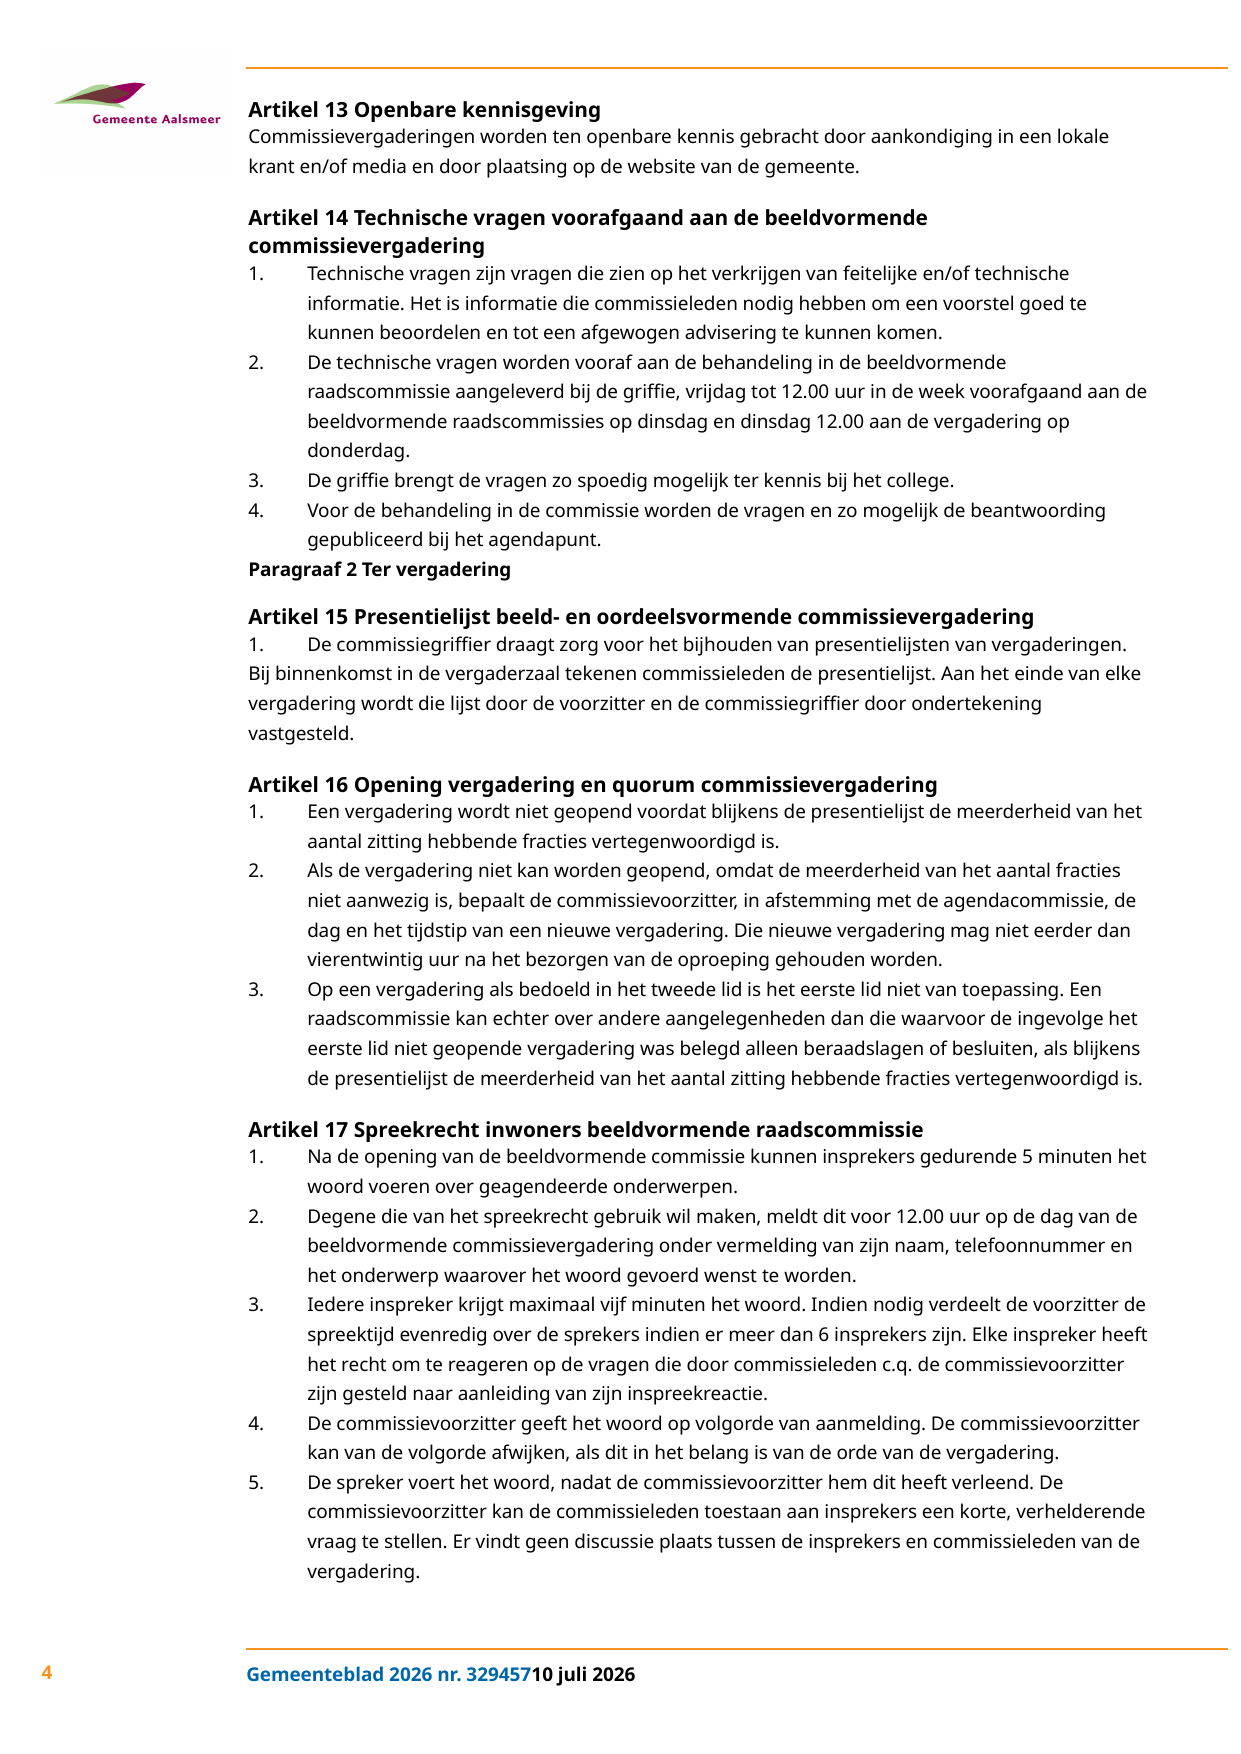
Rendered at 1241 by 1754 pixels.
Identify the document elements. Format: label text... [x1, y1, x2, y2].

text Artikel 16 Opening vergadering en quorum commissievergadering [248, 770, 1152, 798]
list De commissiegriffier draagt zorg voor het bijhouden van presentielijsten van vergaderingen. [248, 631, 1152, 657]
list Op een vergadering als bedoeld in het tweede lid is het eerste lid niet van toepassing. Een raadscommissie kan echter over andere aangelegenheden dan die waarvoor de ingevolge het eerste lid niet geopende vergadering was belegd alleen beraadslagen of besluiten, als blijkens de presentielijst de meerderheid van het aantal zitting hebbende fracties vertegenwoordigd is. [248, 976, 1152, 1091]
list De technische vragen worden vooraf aan de behandeling in de beeldvormende raadscommissie aangeleverd bij de griffie, vrijdag tot 12.00 uur in de week voorafgaand aan de beeldvormende raadscommissies op dinsdag en dinsdag 12.00 aan de vergadering op donderdag. [248, 349, 1152, 463]
text Commissievergaderingen worden ten openbare kennis gebracht door aankondiging in een lokale krant en/of media en door plaatsing op de website van de gemeente. [248, 123, 1152, 178]
text Artikel 13 Openbare kennisgeving [248, 95, 1152, 123]
list Een vergadering wordt niet geopend voordat blijkens de presentielijst de meerderheid van het aantal zitting hebbende fracties vertegenwoordigd is. [248, 798, 1152, 854]
list Technische vragen zijn vragen die zien op het verkrijgen van feitelijke en/of technische informatie. Het is informatie die commissieleden nodig hebben om een voorstel goed te kunnen beoordelen en tot een afgewogen advisering te kunnen komen. [248, 260, 1152, 345]
list Iedere inspreker krijgt maximaal vijf minuten het woord. Indien nodig verdeelt de voorzitter de spreektijd evenredig over de sprekers indien er meer dan 6 insprekers zijn. Elke inspreker heeft het recht om te reageren op de vragen die door commissieleden c.q. de commissievoorzitter zijn gesteld naar aanleiding van zijn inspreekreactie. [248, 1292, 1152, 1406]
list De commissievoorzitter geeft het woord op volgorde van aanmelding. De commissievoorzitter kan van de volgorde afwijken, als dit in het belang is van de orde van de vergadering. [248, 1410, 1152, 1465]
list Als de vergadering niet kan worden geopend, omdat de meerderheid van het aantal fracties niet aanwezig is, bepaalt de commissievoorzitter, in afstemming met de agendacommissie, de dag en het tijdstip van een nieuwe vergadering. Die nieuwe vergadering mag niet eerder dan vierentwintig uur na het bezorgen van de oproeping gehouden worden. [248, 858, 1152, 972]
list De spreker voert het woord, nadat de commissievoorzitter hem dit heeft verleend. De commissievoorzitter kan de commissieleden toestaan aan insprekers een korte, verhelderende vraag te stellen. Er vindt geen discussie plaats tussen de insprekers en commissieleden van de vergadering. [248, 1469, 1152, 1583]
list Degene die van het spreekrecht gebruik wil maken, meldt dit voor 12.00 uur op de dag van de beeldvormende commissievergadering onder vermelding van zijn naam, telefoonnummer en het onderwerp waarover het woord gevoerd wenst te worden. [248, 1203, 1152, 1288]
text Artikel 14 Technische vragen voorafgaand aan de beeldvormende commissievergadering [248, 203, 1152, 260]
list Na de opening van de beeldvormende commissie kunnen insprekers gedurende 5 minuten het woord voeren over geagendeerde onderwerpen. [248, 1144, 1152, 1199]
text Artikel 15 Presentielijst beeld- en oordeelsvormende commissievergadering [248, 602, 1152, 631]
text Artikel 17 Spreekrecht inwoners beeldvormende raadscommissie [248, 1115, 1152, 1144]
text Paragraaf 2 Ter vergadering [248, 556, 1152, 582]
list De griffie brengt de vragen zo spoedig mogelijk ter kennis bij het college. [248, 467, 1152, 493]
text Bij binnenkomst in de vergaderzaal tekenen commissieleden de presentielijst. Aan het einde van elke vergadering wordt die lijst door de voorzitter en de commissiegriffier door ondertekening vastgesteld. [248, 661, 1152, 745]
list Voor de behandeling in de commissie worden de vragen en zo mogelijk de beantwoording gepubliceerd bij het agendapunt. [248, 497, 1152, 552]
picture [41, 47, 231, 172]
